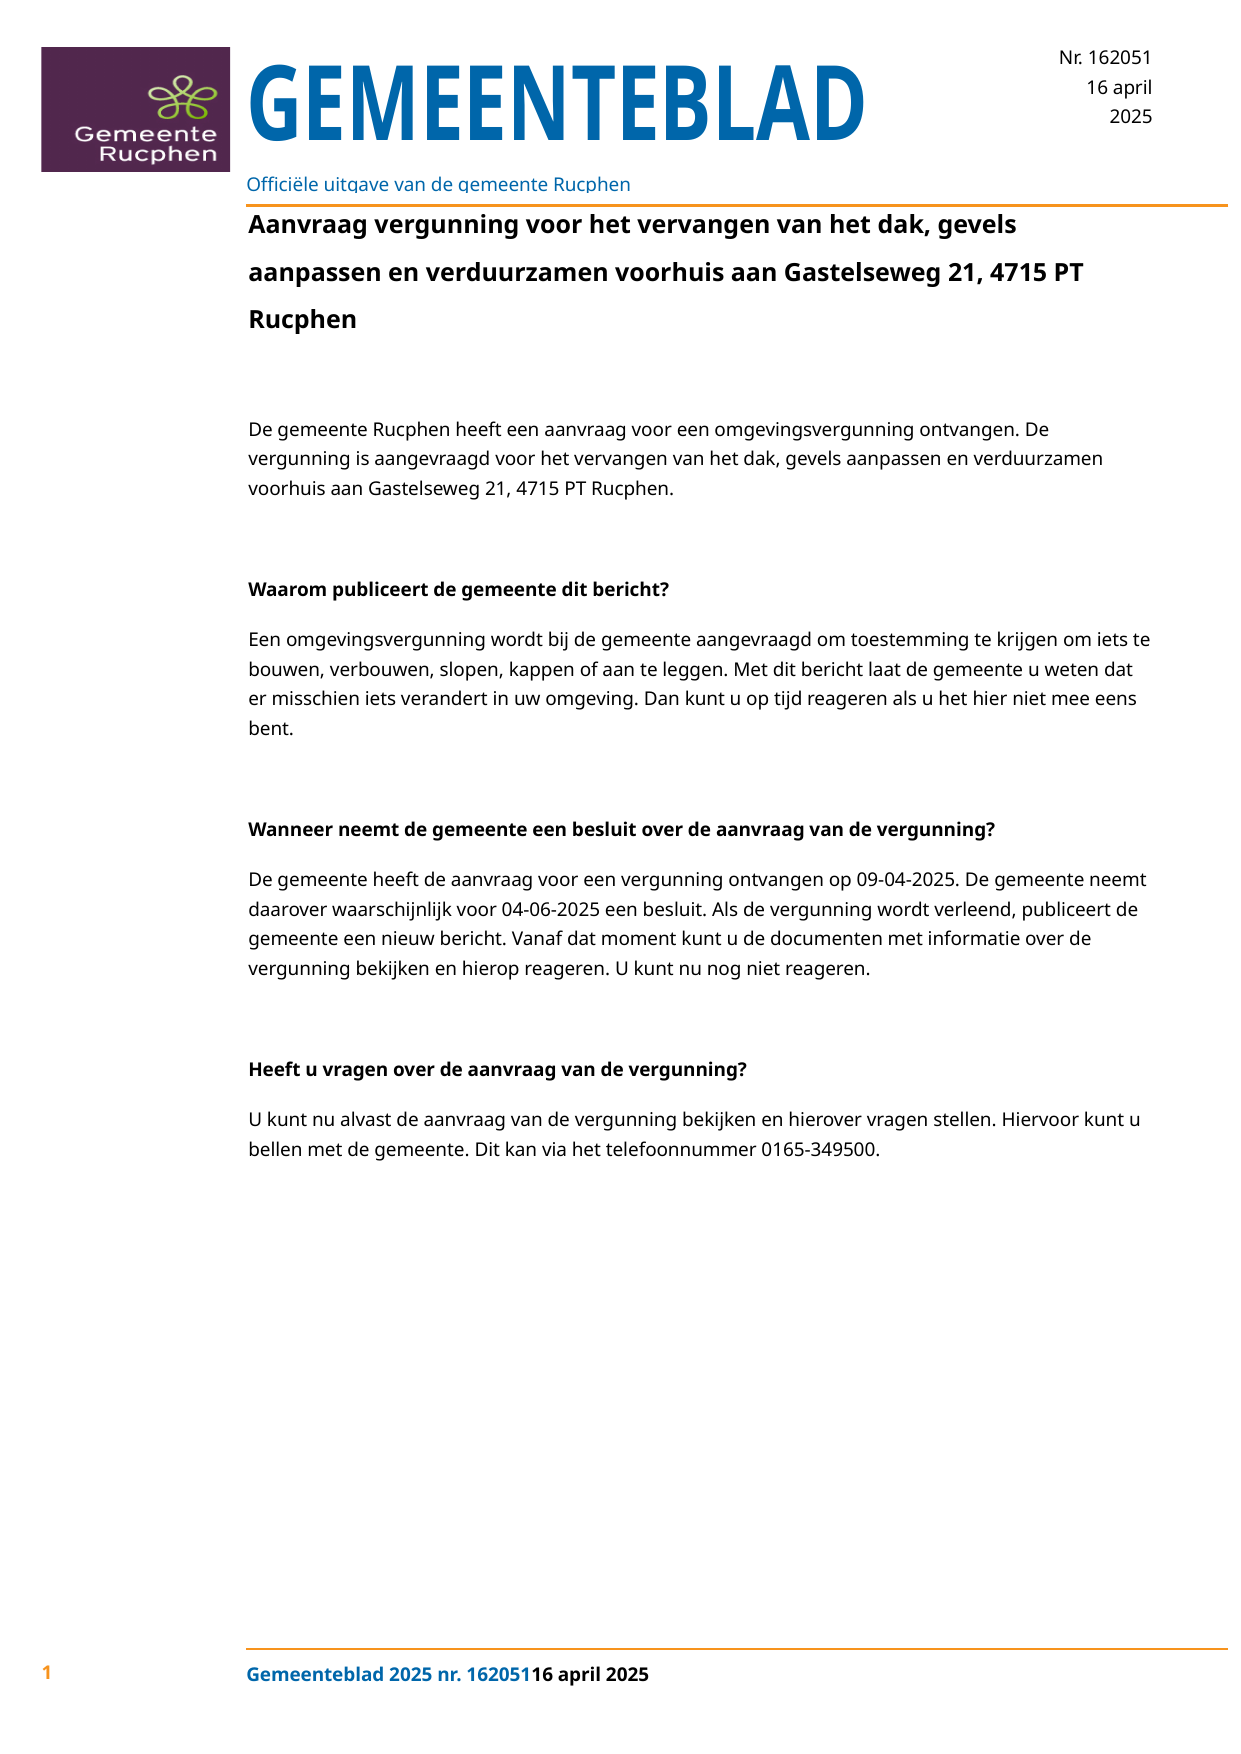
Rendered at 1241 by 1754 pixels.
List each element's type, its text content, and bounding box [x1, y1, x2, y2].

text Een omgevingsvergunning wordt bij de gemeente aangevraagd om toestemming te krijgen om iets te bouwen, verbouwen, slopen, kappen of aan te leggen. Met dit bericht laat de gemeente u weten dat er misschien iets verandert in uw omgeving. Dan kunt u op tijd reageren als u het hier niet mee eens bent. [248, 626, 1152, 741]
text De gemeente Rucphen heeft een aanvraag voor een omgevingsvergunning ontvangen. De vergunning is aangevraagd voor het vervangen van het dak, gevels aanpassen en verduurzamen voorhuis aan Gastelseweg 21, 4715 PT Rucphen. [248, 416, 1152, 501]
picture [41, 47, 231, 172]
text De gemeente heeft de aanvraag voor een vergunning ontvangen op 09-04-2025. De gemeente neemt daarover waarschijnlijk voor 04-06-2025 een besluit. Als de vergunning wordt verleend, publiceert de gemeente een nieuw bericht. Vanaf dat moment kunt u de documenten met informatie over de vergunning bekijken en hierop reageren. U kunt nu nog niet reageren. [248, 866, 1152, 981]
text Aanvraag vergunning voor het vervangen van het dak, gevels aanpassen en verduurzamen voorhuis aan Gastelseweg 21, 4715 PT Rucphen [248, 207, 1152, 336]
text Wanneer neemt de gemeente een besluit over de aanvraag van de vergunning? [248, 816, 1152, 842]
text Waarom publiceert de gemeente dit bericht? [248, 576, 1152, 602]
text Heeft u vragen over de aanvraag van de vergunning? [248, 1056, 1152, 1082]
text U kunt nu alvast de aanvraag van de vergunning bekijken en hierover vragen stellen. Hiervoor kunt u bellen met de gemeente. Dit kan via het telefoonnummer 0165-349500. [248, 1106, 1152, 1162]
